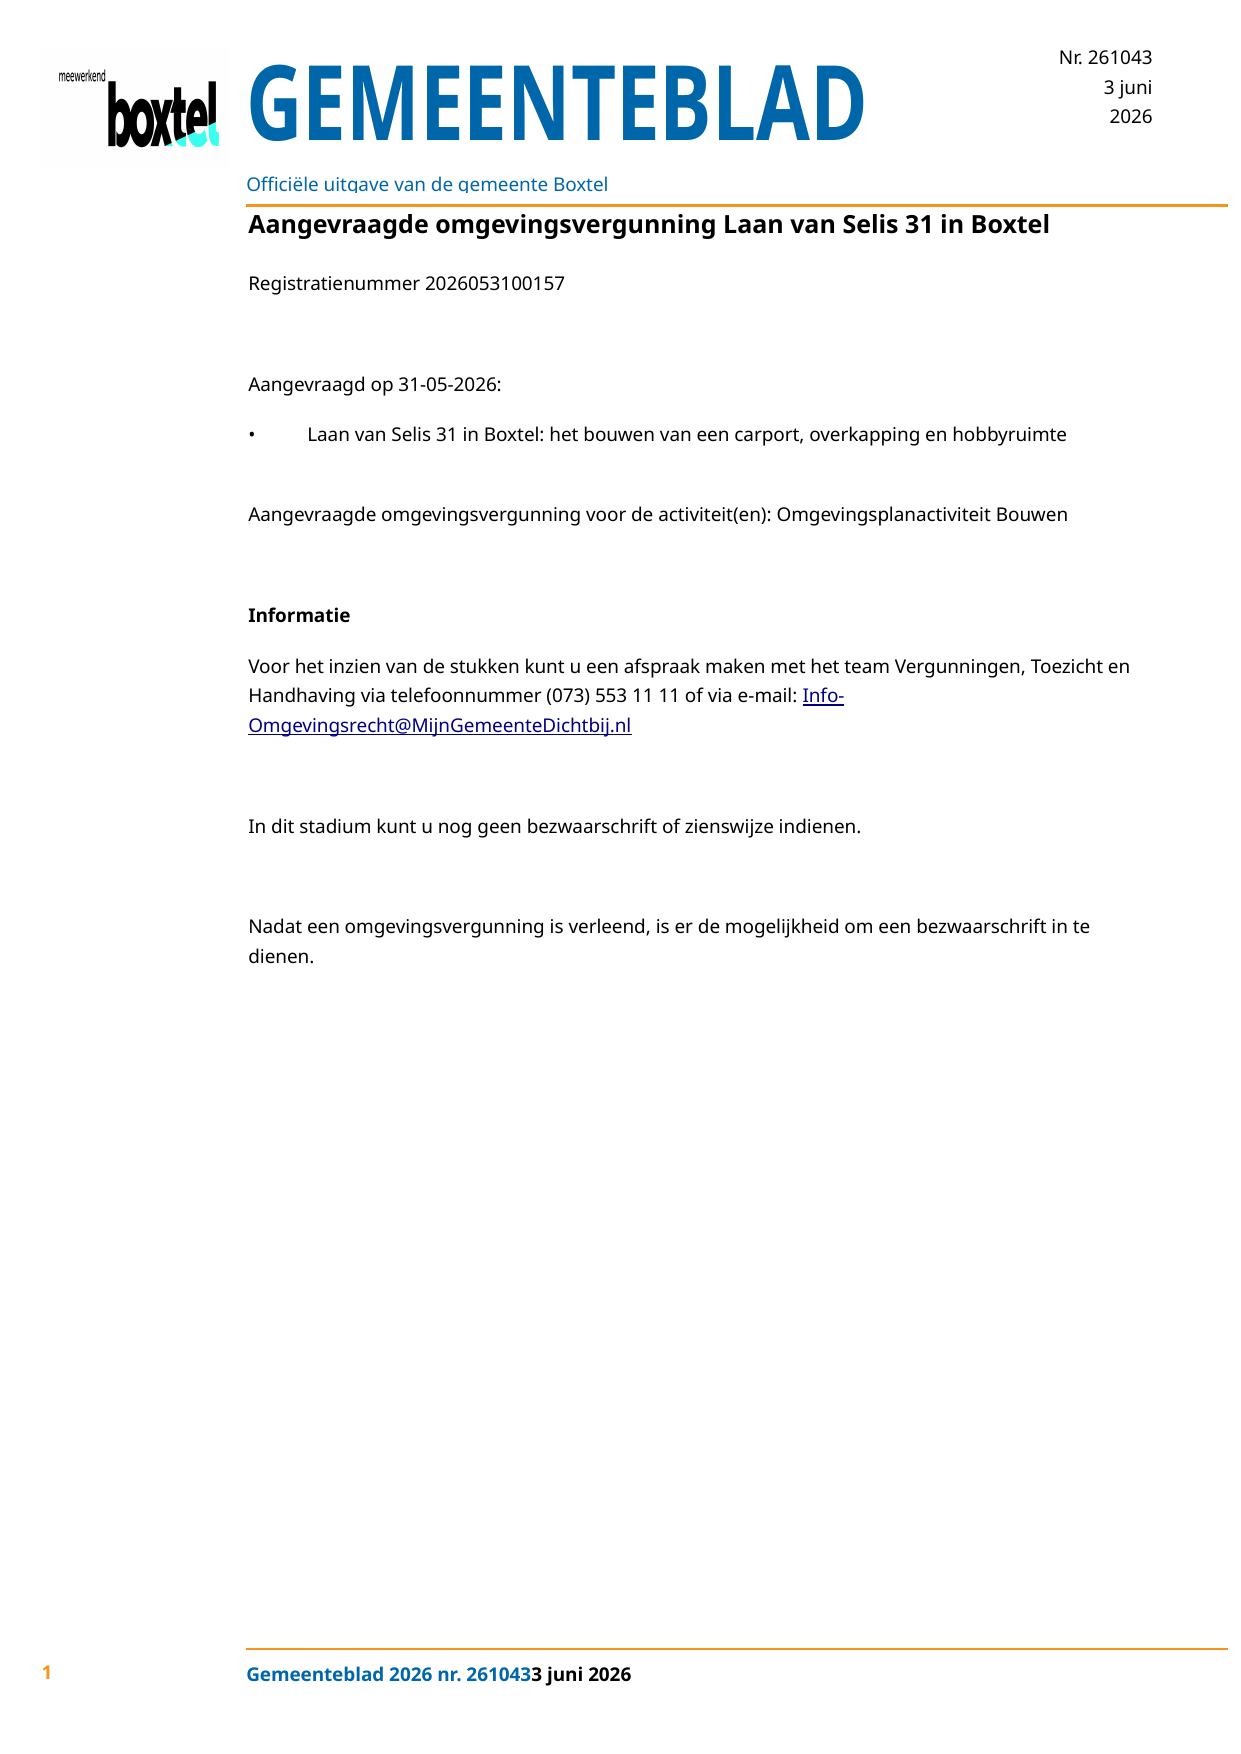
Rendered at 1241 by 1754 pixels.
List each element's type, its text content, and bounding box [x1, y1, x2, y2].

text Aangevraagde omgevingsvergunning voor de activiteit(en): Omgevingsplanactiviteit Bouwen [248, 502, 1152, 527]
text Registratienummer 2026053100157 [248, 270, 1152, 296]
picture [41, 47, 231, 172]
text Nadat een omgevingsvergunning is verleend, is er de mogelijkheid om een bezwaarschrift in te dienen. [248, 914, 1152, 969]
text Aangevraagd op 31-05-2026: [248, 371, 1152, 397]
text Voor het inzien van de stukken kunt u een afspraak maken met het team Vergunningen, Toezicht en Handhaving via telefoonnummer (073) 553 11 11 of via e-mail: Info-Omgevingsrecht@MijnGemeenteDichtbij.nl [248, 653, 1152, 738]
text In dit stadium kunt u nog geen bezwaarschrift of zienswijze indienen. [248, 813, 1152, 838]
list Laan van Selis 31 in Boxtel: het bouwen van een carport, overkapping en hobbyruimte [248, 422, 1152, 447]
text Informatie [248, 602, 1152, 628]
text Aangevraagde omgevingsvergunning Laan van Selis 31 in Boxtel [248, 207, 1152, 241]
